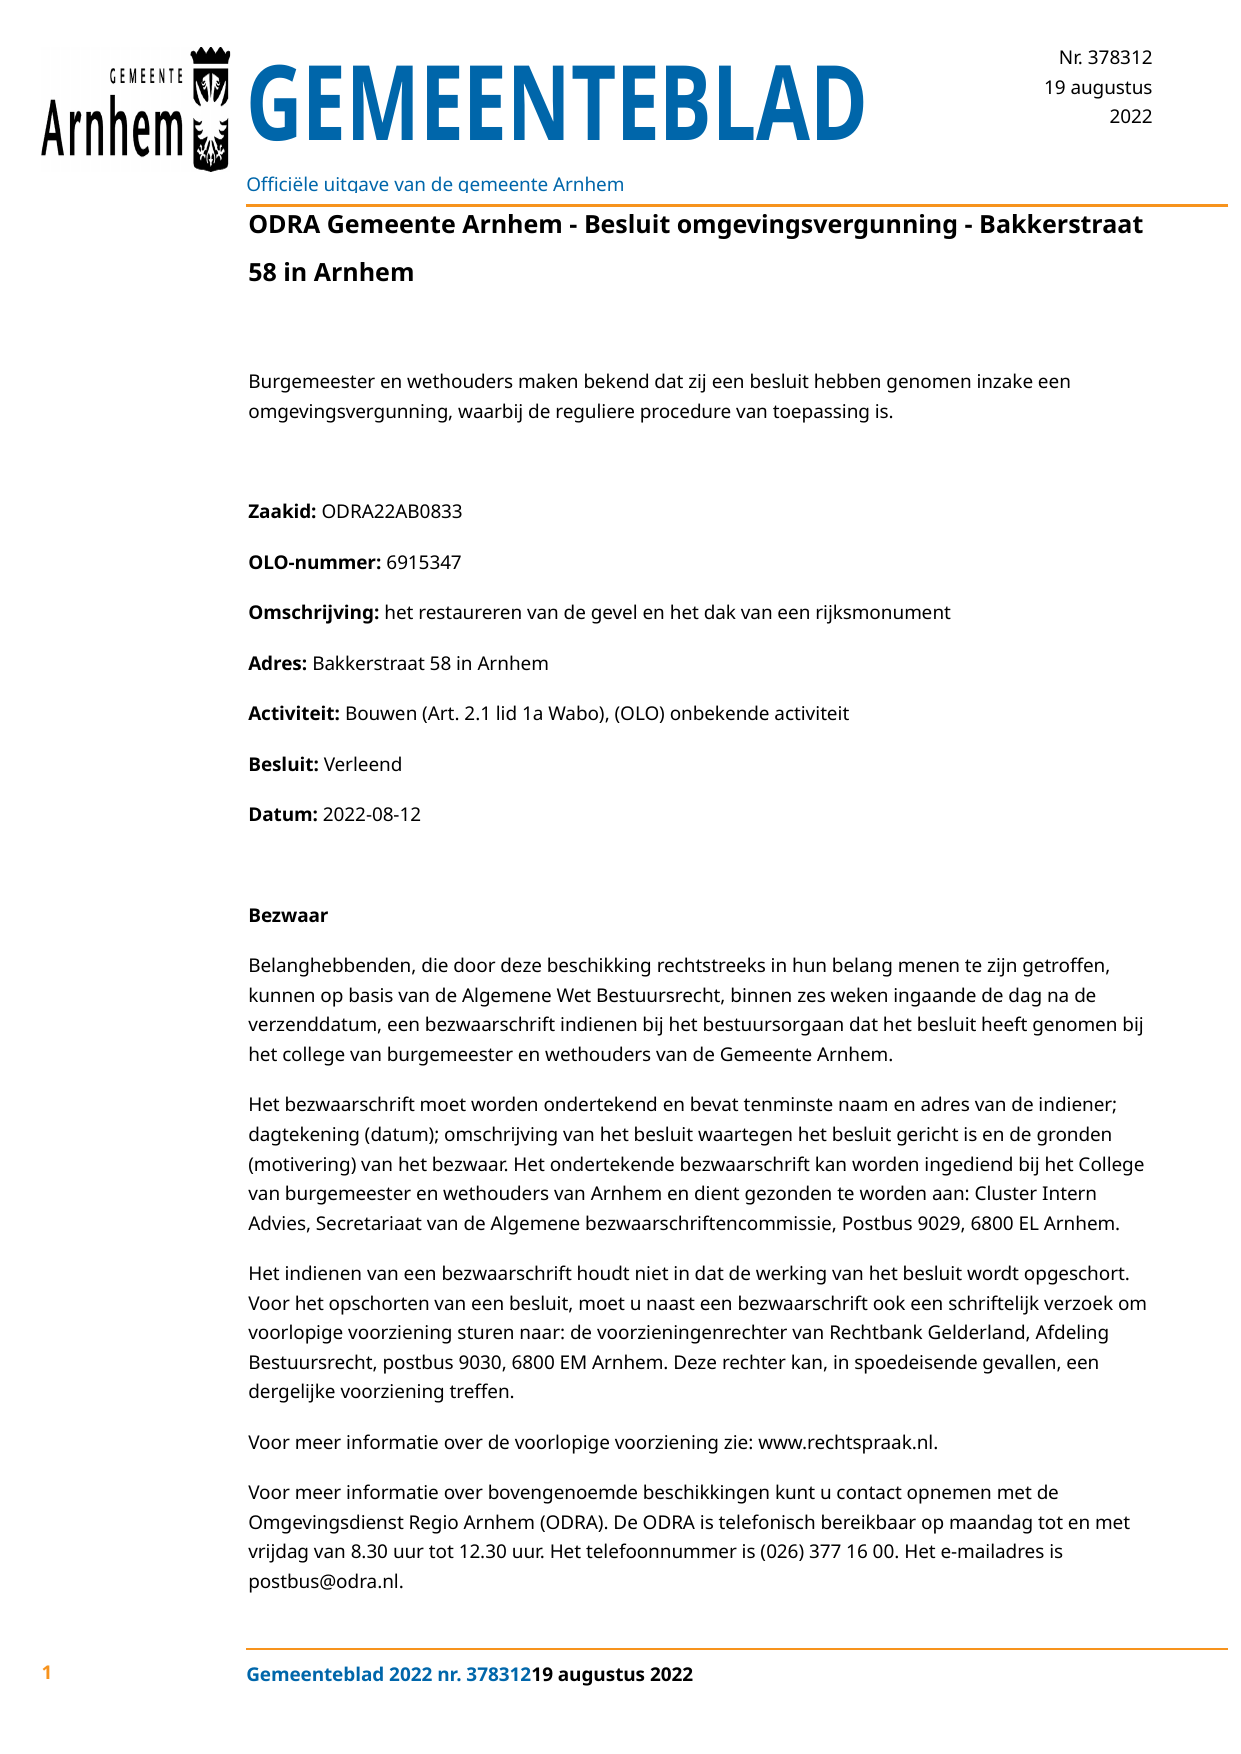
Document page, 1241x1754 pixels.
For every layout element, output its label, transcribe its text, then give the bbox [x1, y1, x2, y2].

text Het indienen van een bezwaarschrift houdt niet in dat de werking van het besluit wordt opgeschort. Voor het opschorten van een besluit, moet u naast een bezwaarschrift ook een schriftelijk verzoek om voorlopige voorziening sturen naar: de voorzieningenrechter van Rechtbank Gelderland, Afdeling Bestuursrecht, postbus 9030, 6800 EM Arnhem. Deze rechter kan, in spoedeisende gevallen, een dergelijke voorziening treffen. [248, 1260, 1152, 1404]
text Zaakid: ODRA22AB0833 [248, 499, 1152, 524]
text Bezwaar [248, 902, 1152, 928]
text Datum: 2022-08-12 [248, 801, 1152, 827]
text Belanghebbenden, die door deze beschikking rechtstreeks in hun belang menen te zijn getroffen, kunnen op basis van de Algemene Wet Bestuursrecht, binnen zes weken ingaande de dag na de verzenddatum, een bezwaarschrift indienen bij het bestuursorgaan dat het besluit heeft genomen bij het college van burgemeester en wethouders van de Gemeente Arnhem. [248, 952, 1152, 1067]
text Burgemeester en wethouders maken bekend dat zij een besluit hebben genomen inzake een omgevingsvergunning, waarbij de reguliere procedure van toepassing is. [248, 368, 1152, 424]
text OLO-nummer: 6915347 [248, 549, 1152, 575]
text ODRA Gemeente Arnhem - Besluit omgevingsvergunning - Bakkerstraat 58 in Arnhem [248, 207, 1152, 288]
text Voor meer informatie over de voorlopige voorziening zie: www.rechtspraak.nl. [248, 1429, 1152, 1455]
text Adres: Bakkerstraat 58 in Arnhem [248, 650, 1152, 676]
text Het bezwaarschrift moet worden ondertekend en bevat tenminste naam en adres van de indiener; dagtekening (datum); omschrijving van het besluit waartegen het besluit gericht is en de gronden (motivering) van het bezwaar. Het ondertekende bezwaarschrift kan worden ingediend bij het College van burgemeester en wethouders van Arnhem en dient gezonden te worden aan: Cluster Intern Advies, Secretariaat van de Algemene bezwaarschriftencommissie, Postbus 9029, 6800 EL Arnhem. [248, 1092, 1152, 1236]
text Besluit: Verleend [248, 751, 1152, 777]
text Omschrijving: het restaureren van de gevel en het dak van een rijksmonument [248, 599, 1152, 625]
picture [41, 47, 231, 172]
text Activiteit: Bouwen (Art. 2.1 lid 1a Wabo), (OLO) onbekende activiteit [248, 700, 1152, 726]
text Voor meer informatie over bovengenoemde beschikkingen kunt u contact opnemen met de Omgevingsdienst Regio Arnhem (ODRA). De ODRA is telefonisch bereikbaar op maandag tot en met vrijdag van 8.30 uur tot 12.30 uur. Het telefoonnummer is (026) 377 16 00. Het e-mailadres is postbus@odra.nl. [248, 1479, 1152, 1594]
